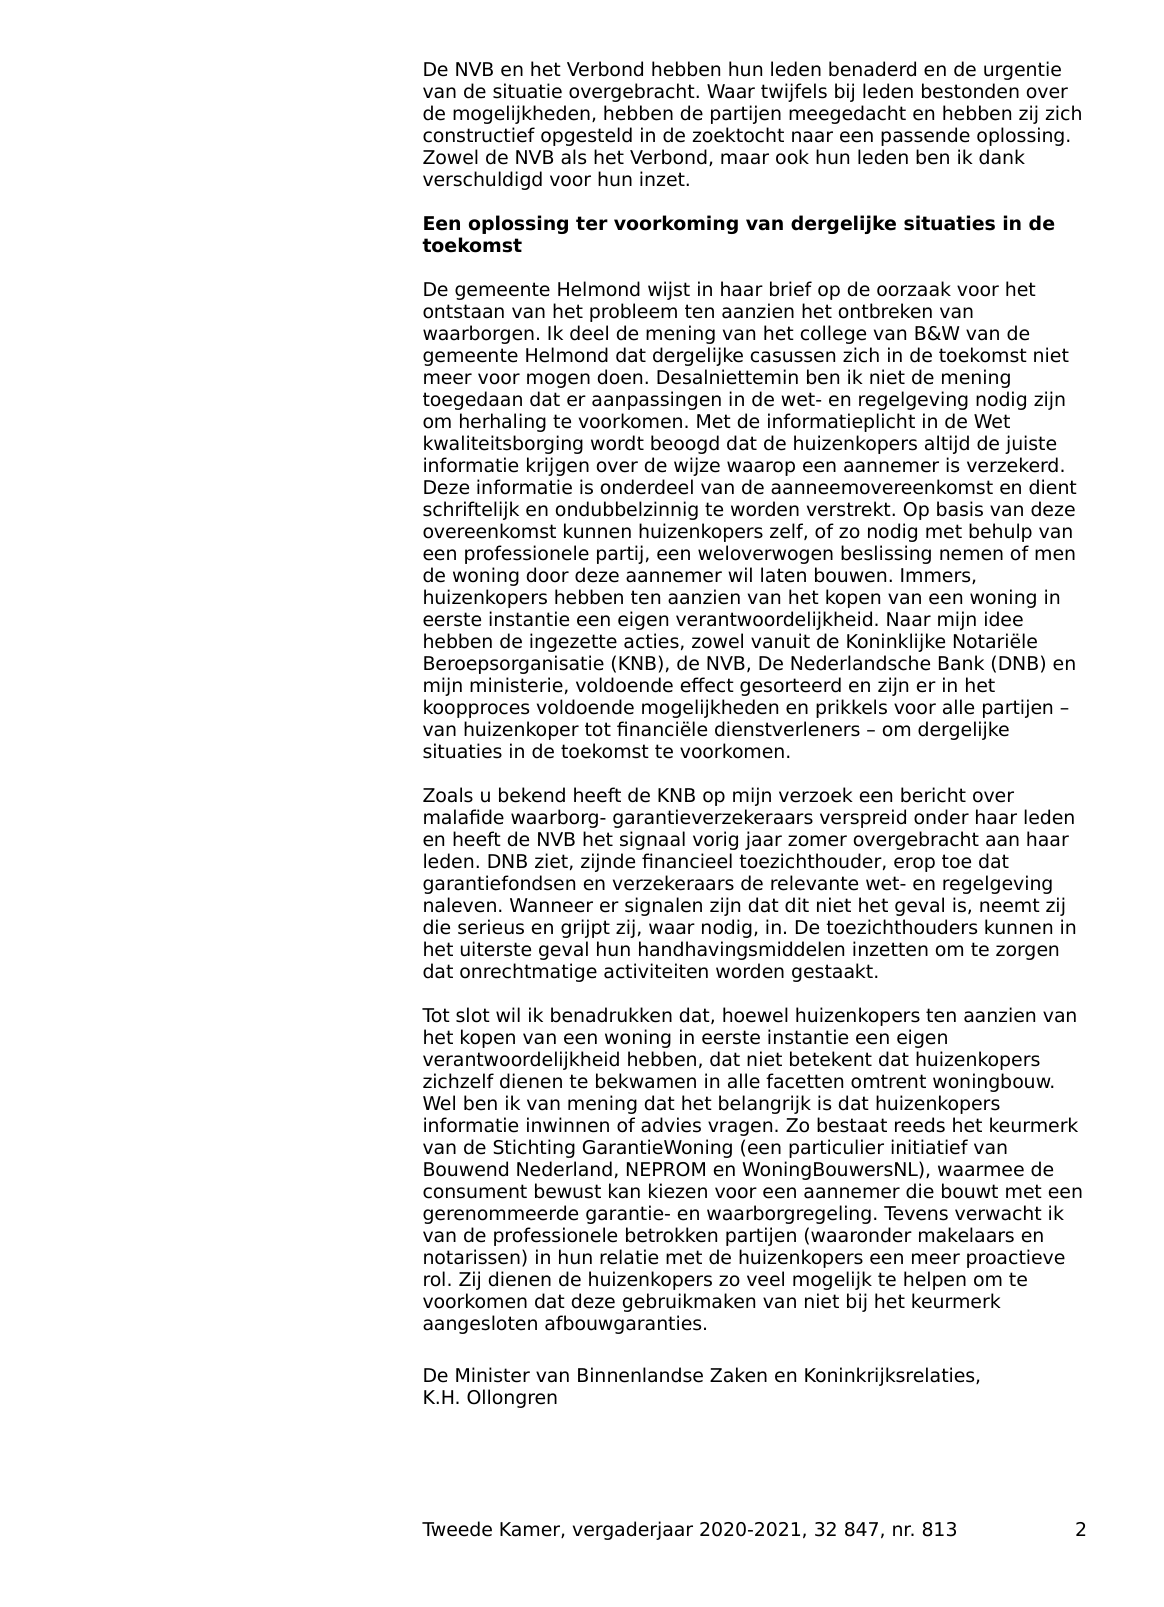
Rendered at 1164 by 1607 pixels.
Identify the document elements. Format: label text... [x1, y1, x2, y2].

text De Minister van Binnenlandse Zaken en Koninkrijksrelaties, K.H. Ollongren [422, 1365, 1087, 1409]
text Tot slot wil ik benadrukken dat, hoewel huizenkopers ten aanzien van het kopen van een woning in eerste instantie een eigen verantwoordelijkheid hebben, dat niet betekent dat huizenkopers zichzelf dienen te bekwamen in alle facetten omtrent woningbouw. Wel ben ik van mening dat het belangrijk is dat huizenkopers informatie inwinnen of advies vragen. Zo bestaat reeds het keurmerk van de Stichting GarantieWoning (een particulier initiatief van Bouwend Nederland, NEPROM en WoningBouwersNL), waarmee de consument bewust kan kiezen voor een aannemer die bouwt met een gerenommeerde garantie- en waarborgregeling. Tevens verwacht ik van de professionele betrokken partijen (waaronder makelaars en notarissen) in hun relatie met de huizenkopers een meer proactieve rol. Zij dienen de huizenkopers zo veel mogelijk te helpen om te voorkomen dat deze gebruikmaken van niet bij het keurmerk aangesloten afbouwgaranties. [422, 1005, 1087, 1335]
subtitle Een oplossing ter voorkoming van dergelijke situaties in de toekomst [422, 213, 1087, 257]
text De NVB en het Verbond hebben hun leden benaderd en de urgentie van de situatie overgebracht. Waar twijfels bij leden bestonden over de mogelijkheden, hebben de partijen meegedacht en hebben zij zich constructief opgesteld in de zoektocht naar een passende oplossing. Zowel de NVB als het Verbond, maar ook hun leden ben ik dank verschuldigd voor hun inzet. [422, 59, 1087, 191]
text De gemeente Helmond wijst in haar brief op de oorzaak voor het ontstaan van het probleem ten aanzien het ontbreken van waarborgen. Ik deel de mening van het college van B&W van de gemeente Helmond dat dergelijke casussen zich in de toekomst niet meer voor mogen doen. Desalniettemin ben ik niet de mening toegedaan dat er aanpassingen in de wet- en regelgeving nodig zijn om herhaling te voorkomen. Met de informatieplicht in de Wet kwaliteitsborging wordt beoogd dat de huizenkopers altijd de juiste informatie krijgen over de wijze waarop een aannemer is verzekerd. Deze informatie is onderdeel van de aanneemovereenkomst en dient schriftelijk en ondubbelzinnig te worden verstrekt. Op basis van deze overeenkomst kunnen huizenkopers zelf, of zo nodig met behulp van een professionele partij, een weloverwogen beslissing nemen of men de woning door deze aannemer wil laten bouwen. Immers, huizenkopers hebben ten aanzien van het kopen van een woning in eerste instantie een eigen verantwoordelijkheid. Naar mijn idee hebben de ingezette acties, zowel vanuit de Koninklijke Notariële Beroepsorganisatie (KNB), de NVB, De Nederlandsche Bank (DNB) en mijn ministerie, voldoende effect gesorteerd en zijn er in het koopproces voldoende mogelijkheden en prikkels voor alle partijen – van huizenkoper tot financiële dienstverleners – om dergelijke situaties in de toekomst te voorkomen. [422, 279, 1087, 763]
text Zoals u bekend heeft de KNB op mijn verzoek een bericht over malafide waarborg- garantieverzekeraars verspreid onder haar leden en heeft de NVB het signaal vorig jaar zomer overgebracht aan haar leden. DNB ziet, zijnde financieel toezichthouder, erop toe dat garantiefondsen en verzekeraars de relevante wet- en regelgeving naleven. Wanneer er signalen zijn dat dit niet het geval is, neemt zij die serieus en grijpt zij, waar nodig, in. De toezichthouders kunnen in het uiterste geval hun handhavingsmiddelen inzetten om te zorgen dat onrechtmatige activiteiten worden gestaakt. [422, 785, 1087, 983]
